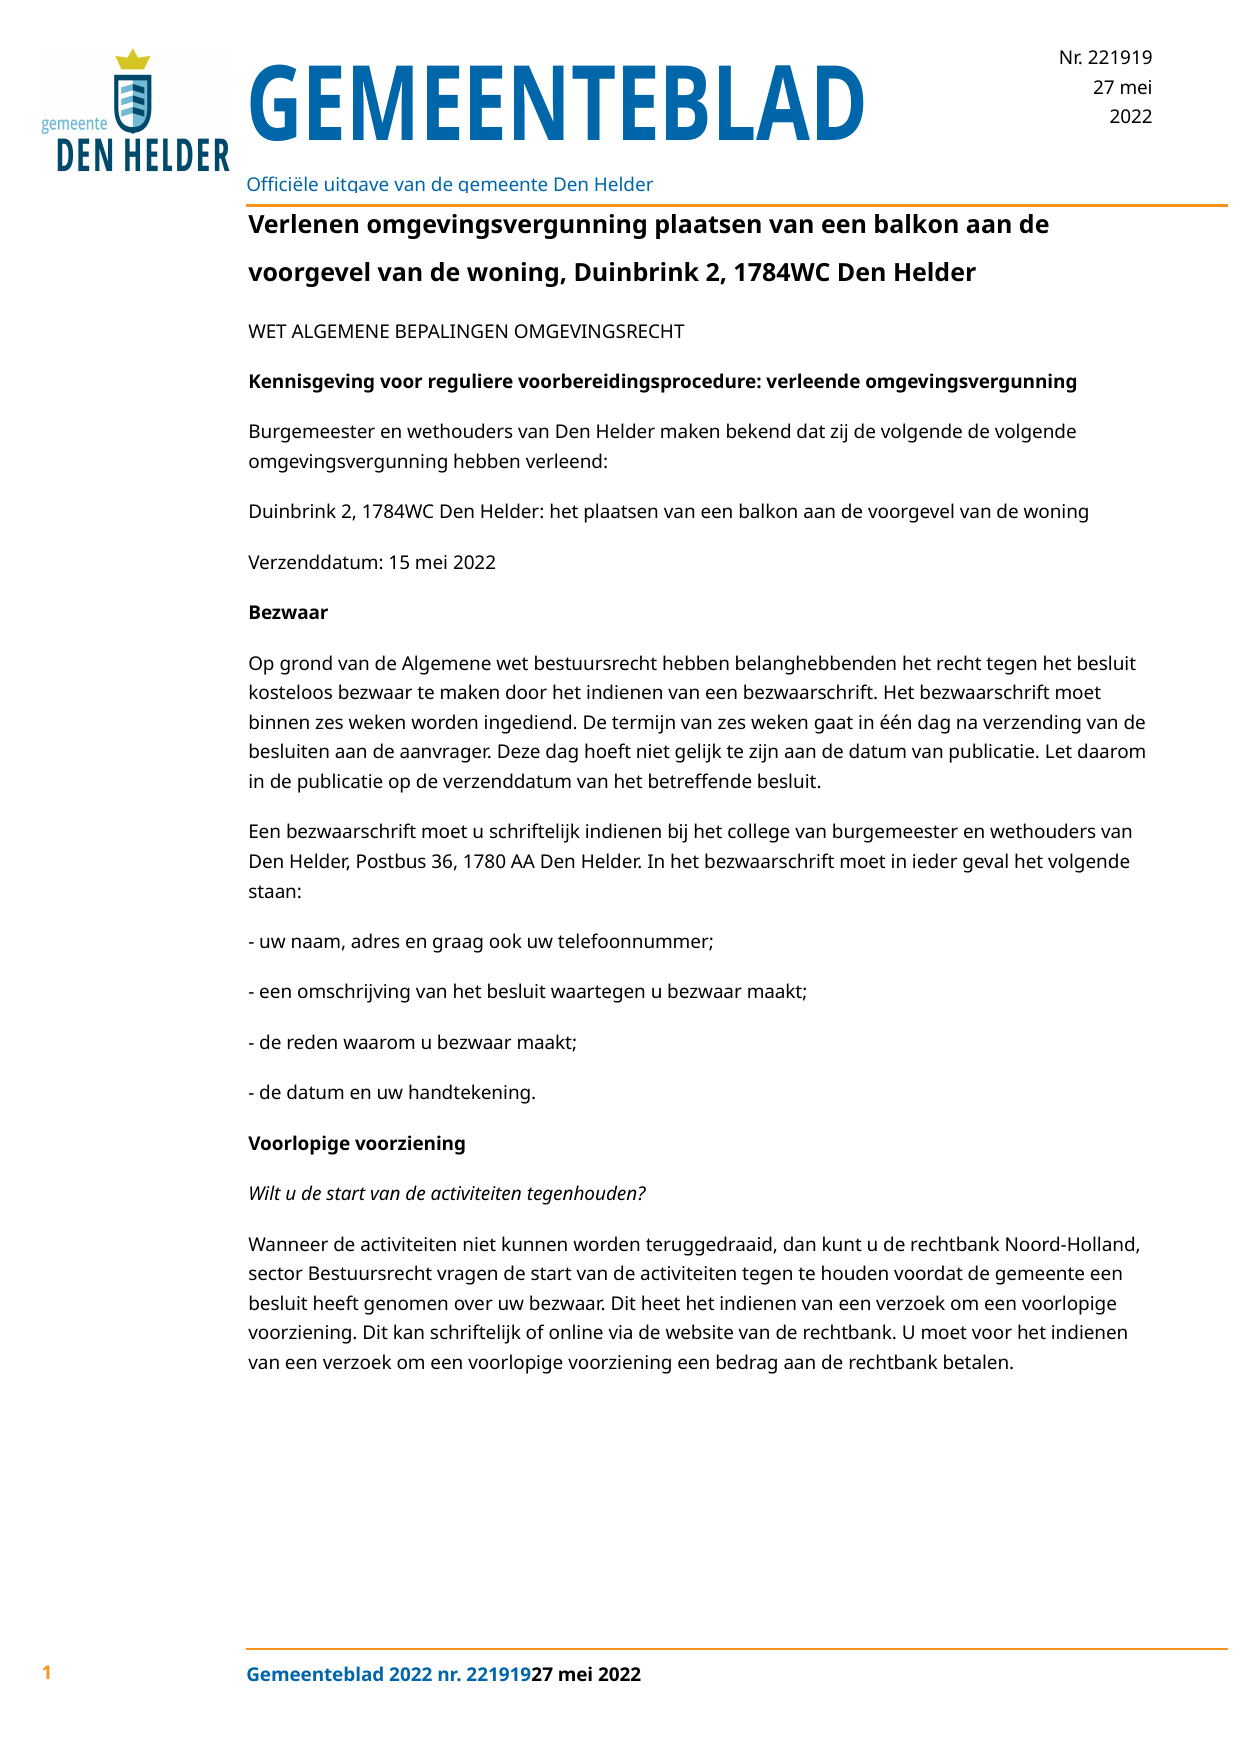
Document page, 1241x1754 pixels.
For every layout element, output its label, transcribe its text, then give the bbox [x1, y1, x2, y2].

text Duinbrink 2, 1784WC Den Helder: het plaatsen van een balkon aan de voorgevel van de woning [248, 499, 1152, 524]
text Burgemeester en wethouders van Den Helder maken bekend dat zij de volgende de volgende omgevingsvergunning hebben verleend: [248, 419, 1152, 474]
text Kennisgeving voor reguliere voorbereidingsprocedure: verleende omgevingsvergunning [248, 368, 1152, 394]
text - een omschrijving van het besluit waartegen u bezwaar maakt; [248, 979, 1152, 1004]
text Een bezwaarschrift moet u schriftelijk indienen bij het college van burgemeester en wethouders van Den Helder, Postbus 36, 1780 AA Den Helder. In het bezwaarschrift moet in ieder geval het volgende staan: [248, 819, 1152, 904]
text Wilt u de start van de activiteiten tegenhouden? [248, 1180, 1152, 1206]
text Op grond van de Algemene wet bestuursrecht hebben belanghebbenden het recht tegen het besluit kosteloos bezwaar te maken door het indienen van een bezwaarschrift. Het bezwaarschrift moet binnen zes weken worden ingediend. De termijn van zes weken gaat in één dag na verzending van de besluiten aan de aanvrager. Deze dag hoeft niet gelijk te zijn aan de datum van publicatie. Let daarom in de publicatie op de verzenddatum van het betreffende besluit. [248, 650, 1152, 794]
text Bezwaar [248, 599, 1152, 625]
text WET ALGEMENE BEPALINGEN OMGEVINGSRECHT [248, 318, 1152, 344]
picture [182, 144, 187, 165]
text Wanneer de activiteiten niet kunnen worden teruggedraaid, dan kunt u de rechtbank Noord-Holland, sector Bestuursrecht vragen de start van de activiteiten tegen te houden voordat de gemeente een besluit heeft genomen over uw bezwaar. Dit heet het indienen van een verzoek om een voorlopige voorziening. Dit kan schriftelijk of online via de website van de rechtbank. U moet voor het indienen van een verzoek om een voorlopige voorziening een bedrag aan de rechtbank betalen. [248, 1231, 1152, 1375]
text - de reden waarom u bezwaar maakt; [248, 1029, 1152, 1055]
text - uw naam, adres en graag ook uw telefoonnummer; [248, 928, 1152, 954]
text Verlenen omgevingsvergunning plaatsen van een balkon aan de voorgevel van de woning, Duinbrink 2, 1784WC Den Helder [248, 207, 1152, 288]
picture [130, 157, 135, 172]
picture [41, 47, 231, 172]
text - de datum en uw handtekening. [248, 1079, 1152, 1105]
picture [63, 144, 68, 165]
picture [220, 160, 224, 172]
text Voorlopige voorziening [248, 1130, 1152, 1156]
text Verzenddatum: 15 mei 2022 [248, 549, 1152, 575]
picture [100, 154, 106, 172]
